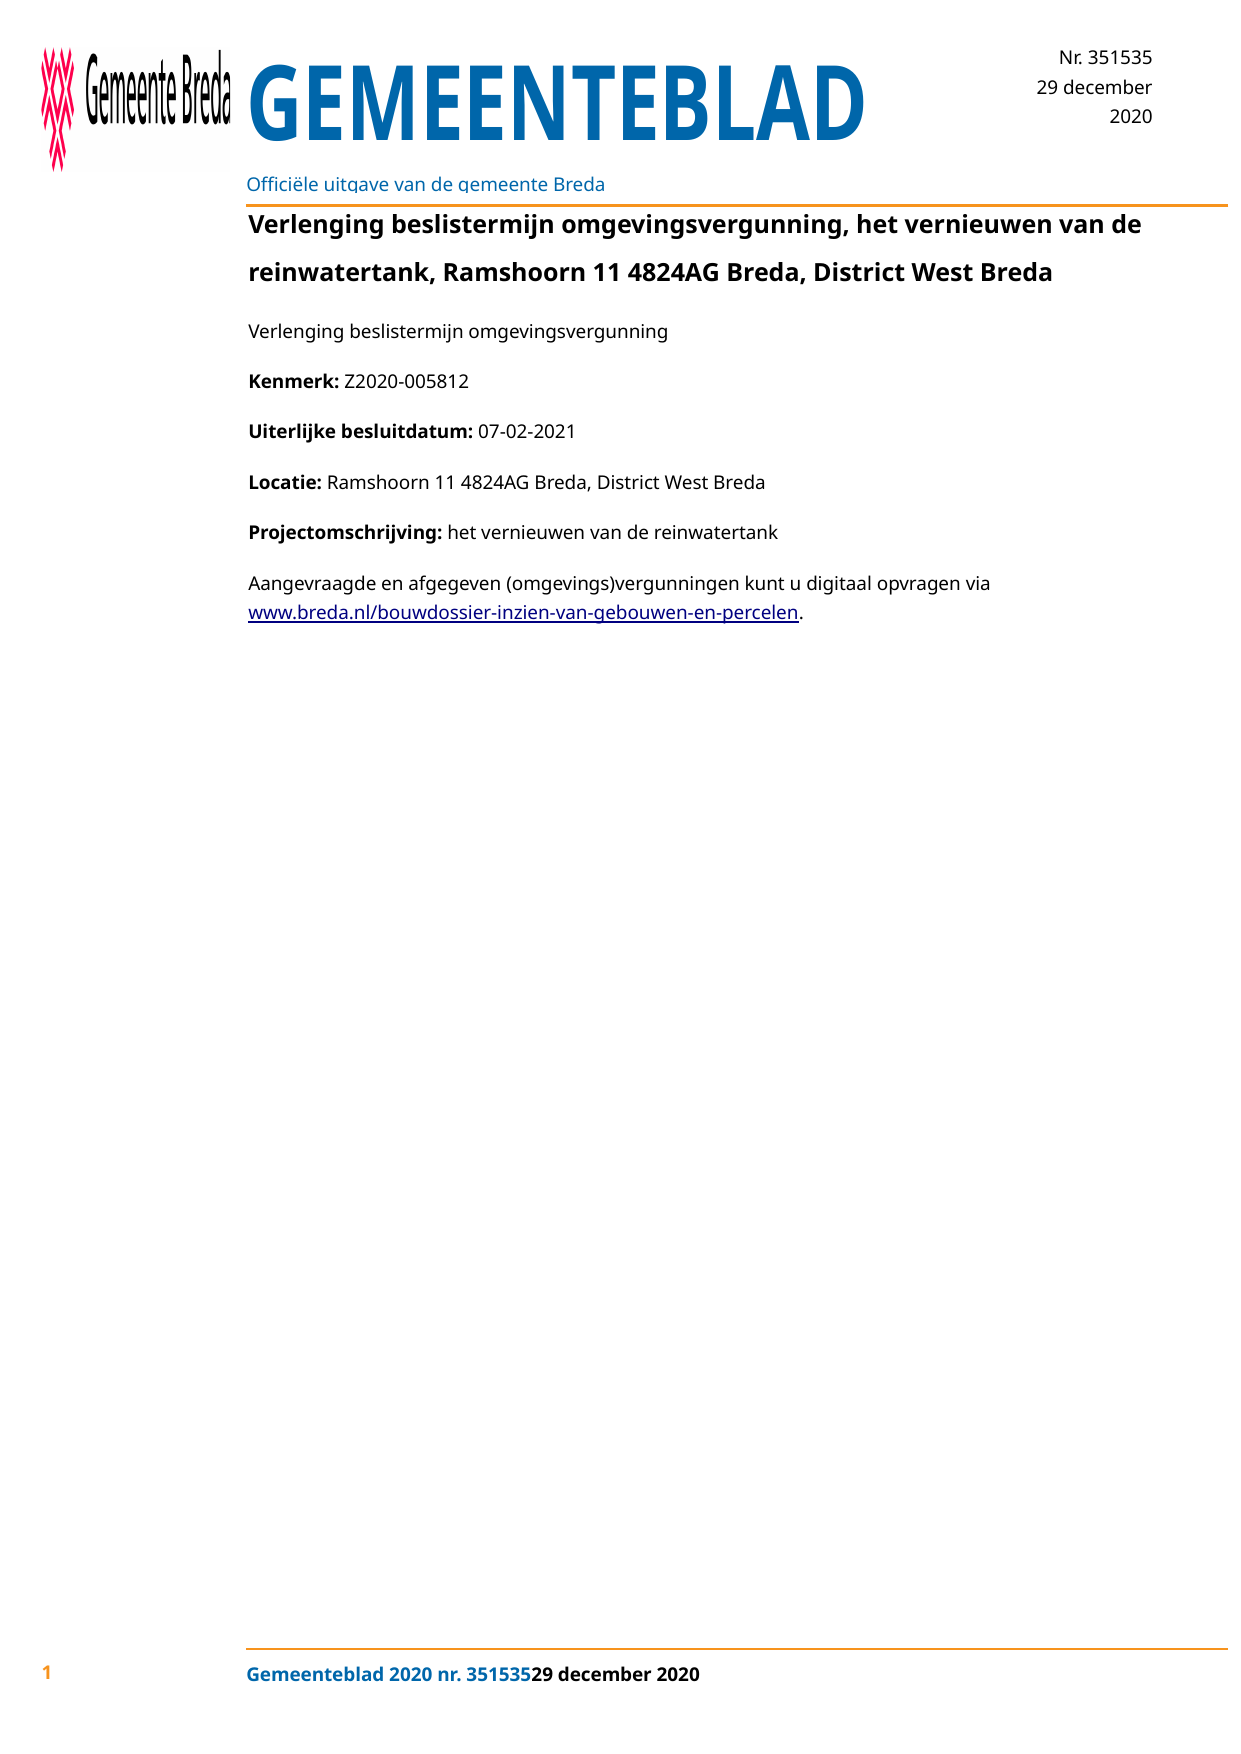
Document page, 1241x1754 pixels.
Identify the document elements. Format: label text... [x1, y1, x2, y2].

text Locatie: Ramshoorn 11 4824AG Breda, District West Breda [248, 469, 1152, 495]
text Kenmerk: Z2020-005812 [248, 368, 1152, 394]
picture [41, 47, 231, 172]
text Aangevraagde en afgegeven (omgevings)vergunningen kunt u digitaal opvragen via www.breda.nl/bouwdossier-inzien-van-gebouwen-en-percelen. [248, 570, 1152, 625]
text Projectomschrijving: het vernieuwen van de reinwatertank [248, 519, 1152, 545]
text Uiterlijke besluitdatum: 07-02-2021 [248, 419, 1152, 444]
text Verlenging beslistermijn omgevingsvergunning [248, 318, 1152, 344]
text Verlenging beslistermijn omgevingsvergunning, het vernieuwen van de reinwatertank, Ramshoorn 11 4824AG Breda, District West Breda [248, 207, 1152, 288]
